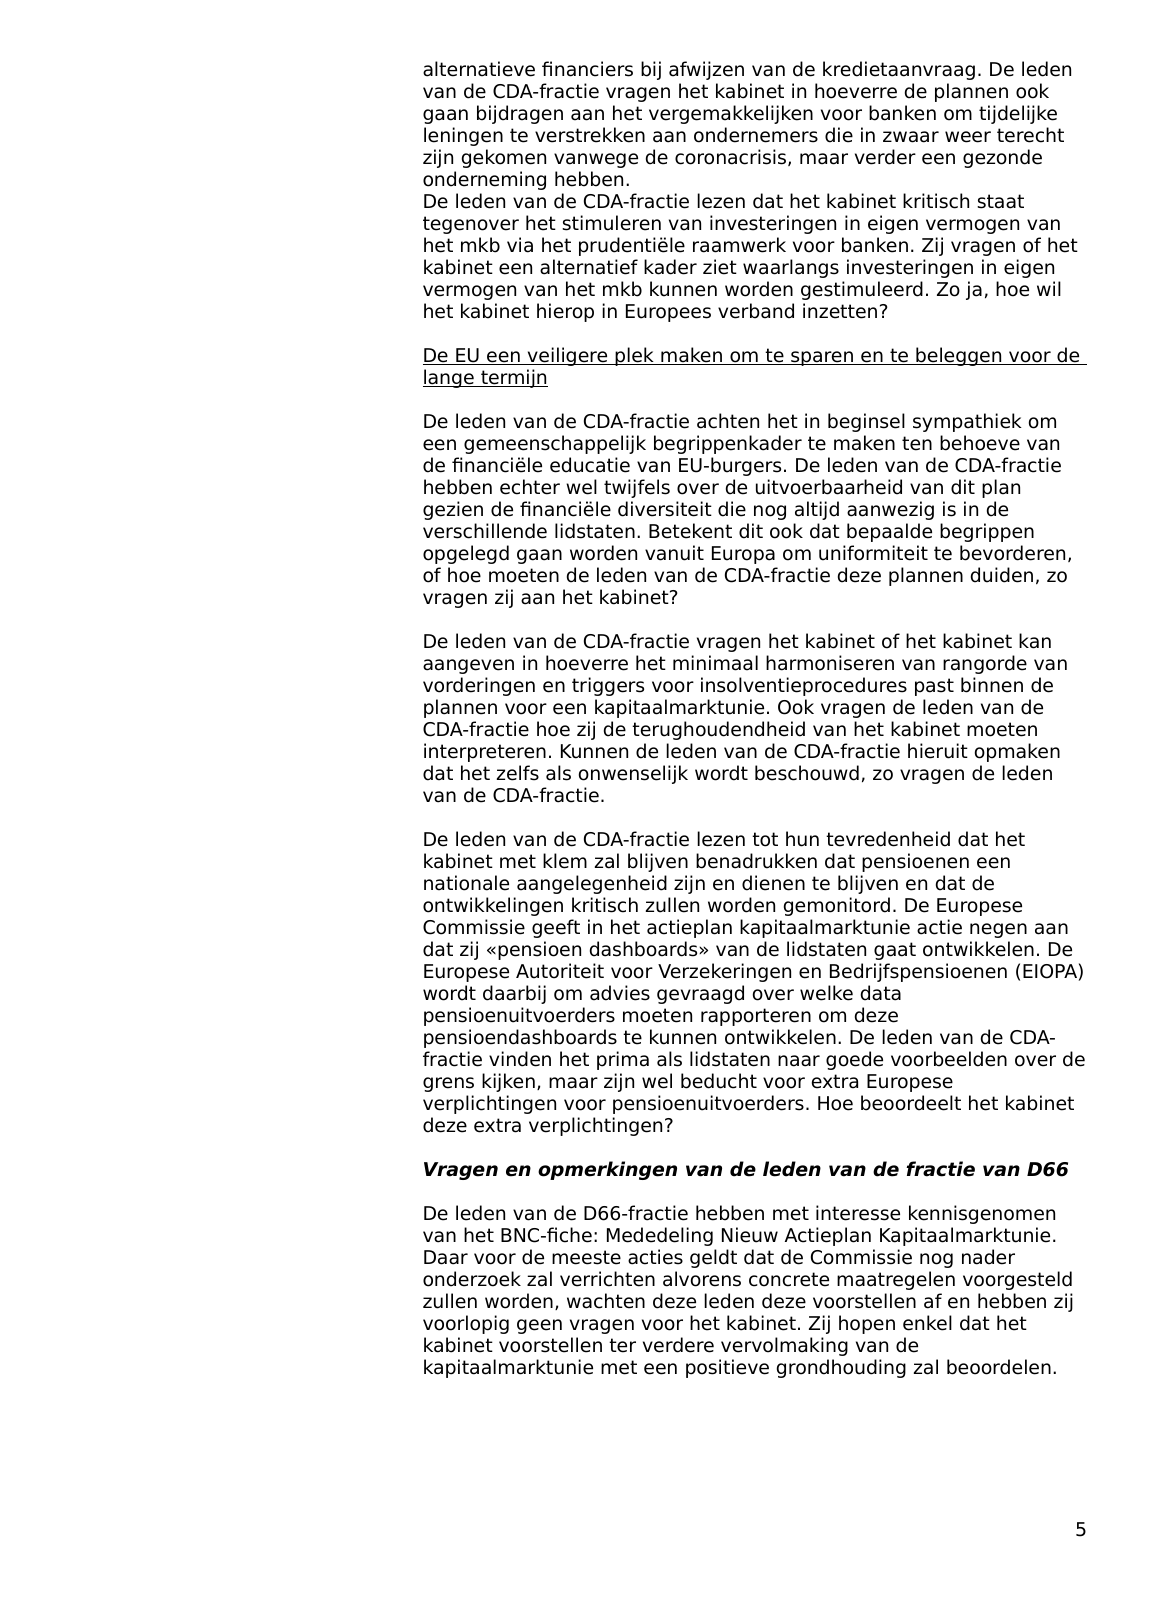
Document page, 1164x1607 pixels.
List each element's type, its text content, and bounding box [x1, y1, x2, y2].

text De leden van de CDA-fractie vragen het kabinet of het kabinet kan aangeven in hoeverre het minimaal harmoniseren van rangorde van vorderingen en triggers voor insolventieprocedures past binnen de plannen voor een kapitaalmarktunie. Ook vragen de leden van de CDA-fractie hoe zij de terughoudendheid van het kabinet moeten interpreteren. Kunnen de leden van de CDA-fractie hieruit opmaken dat het zelfs als onwenselijk wordt beschouwd, zo vragen de leden van de CDA-fractie. [422, 631, 1087, 807]
text De leden van de D66-fractie hebben met interesse kennisgenomen van het BNC-fiche: Mededeling Nieuw Actieplan Kapitaalmarktunie. Daar voor de meeste acties geldt dat de Commissie nog nader onderzoek zal verrichten alvorens concrete maatregelen voorgesteld zullen worden, wachten deze leden deze voorstellen af en hebben zij voorlopig geen vragen voor het kabinet. Zij hopen enkel dat het kabinet voorstellen ter verdere vervolmaking van de kapitaalmarktunie met een positieve grondhouding zal beoordelen. [422, 1203, 1087, 1379]
text De leden van de CDA-fractie lezen dat het kabinet kritisch staat tegenover het stimuleren van investeringen in eigen vermogen van het mkb via het prudentiële raamwerk voor banken. Zij vragen of het kabinet een alternatief kader ziet waarlangs investeringen in eigen vermogen van het mkb kunnen worden gestimuleerd. Zo ja, hoe wil het kabinet hierop in Europees verband inzetten? [422, 191, 1087, 323]
subtitle Vragen en opmerkingen van de leden van de fractie van D66 [422, 1159, 1087, 1181]
text De leden van de CDA-fractie lezen tot hun tevredenheid dat het kabinet met klem zal blijven benadrukken dat pensioenen een nationale aangelegenheid zijn en dienen te blijven en dat de ontwikkelingen kritisch zullen worden gemonitord. De Europese Commissie geeft in het actieplan kapitaalmarktunie actie negen aan dat zij «pensioen dashboards» van de lidstaten gaat ontwikkelen. De Europese Autoriteit voor Verzekeringen en Bedrijfspensioenen (EIOPA) wordt daarbij om advies gevraagd over welke data pensioenuitvoerders moeten rapporteren om deze pensioendashboards te kunnen ontwikkelen. De leden van de CDA-fractie vinden het prima als lidstaten naar goede voorbeelden over de grens kijken, maar zijn wel beducht voor extra Europese verplichtingen voor pensioenuitvoerders. Hoe beoordeelt het kabinet deze extra verplichtingen? [422, 829, 1087, 1137]
subtitle De EU een veiligere plek maken om te sparen en te beleggen voor de [422, 345, 1087, 364]
subtitle lange termijn [422, 365, 1087, 389]
text De leden van de CDA-fractie achten het in beginsel sympathiek om een gemeenschappelijk begrippenkader te maken ten behoeve van de financiële educatie van EU-burgers. De leden van de CDA-fractie hebben echter wel twijfels over de uitvoerbaarheid van dit plan gezien de financiële diversiteit die nog altijd aanwezig is in de verschillende lidstaten. Betekent dit ook dat bepaalde begrippen opgelegd gaan worden vanuit Europa om uniformiteit te bevorderen, of hoe moeten de leden van de CDA-fractie deze plannen duiden, zo vragen zij aan het kabinet? [422, 411, 1087, 609]
text alternatieve financiers bij afwijzen van de kredietaanvraag. De leden van de CDA-fractie vragen het kabinet in hoeverre de plannen ook gaan bijdragen aan het vergemakkelijken voor banken om tijdelijke leningen te verstrekken aan ondernemers die in zwaar weer terecht zijn gekomen vanwege de coronacrisis, maar verder een gezonde onderneming hebben. [422, 59, 1087, 191]
